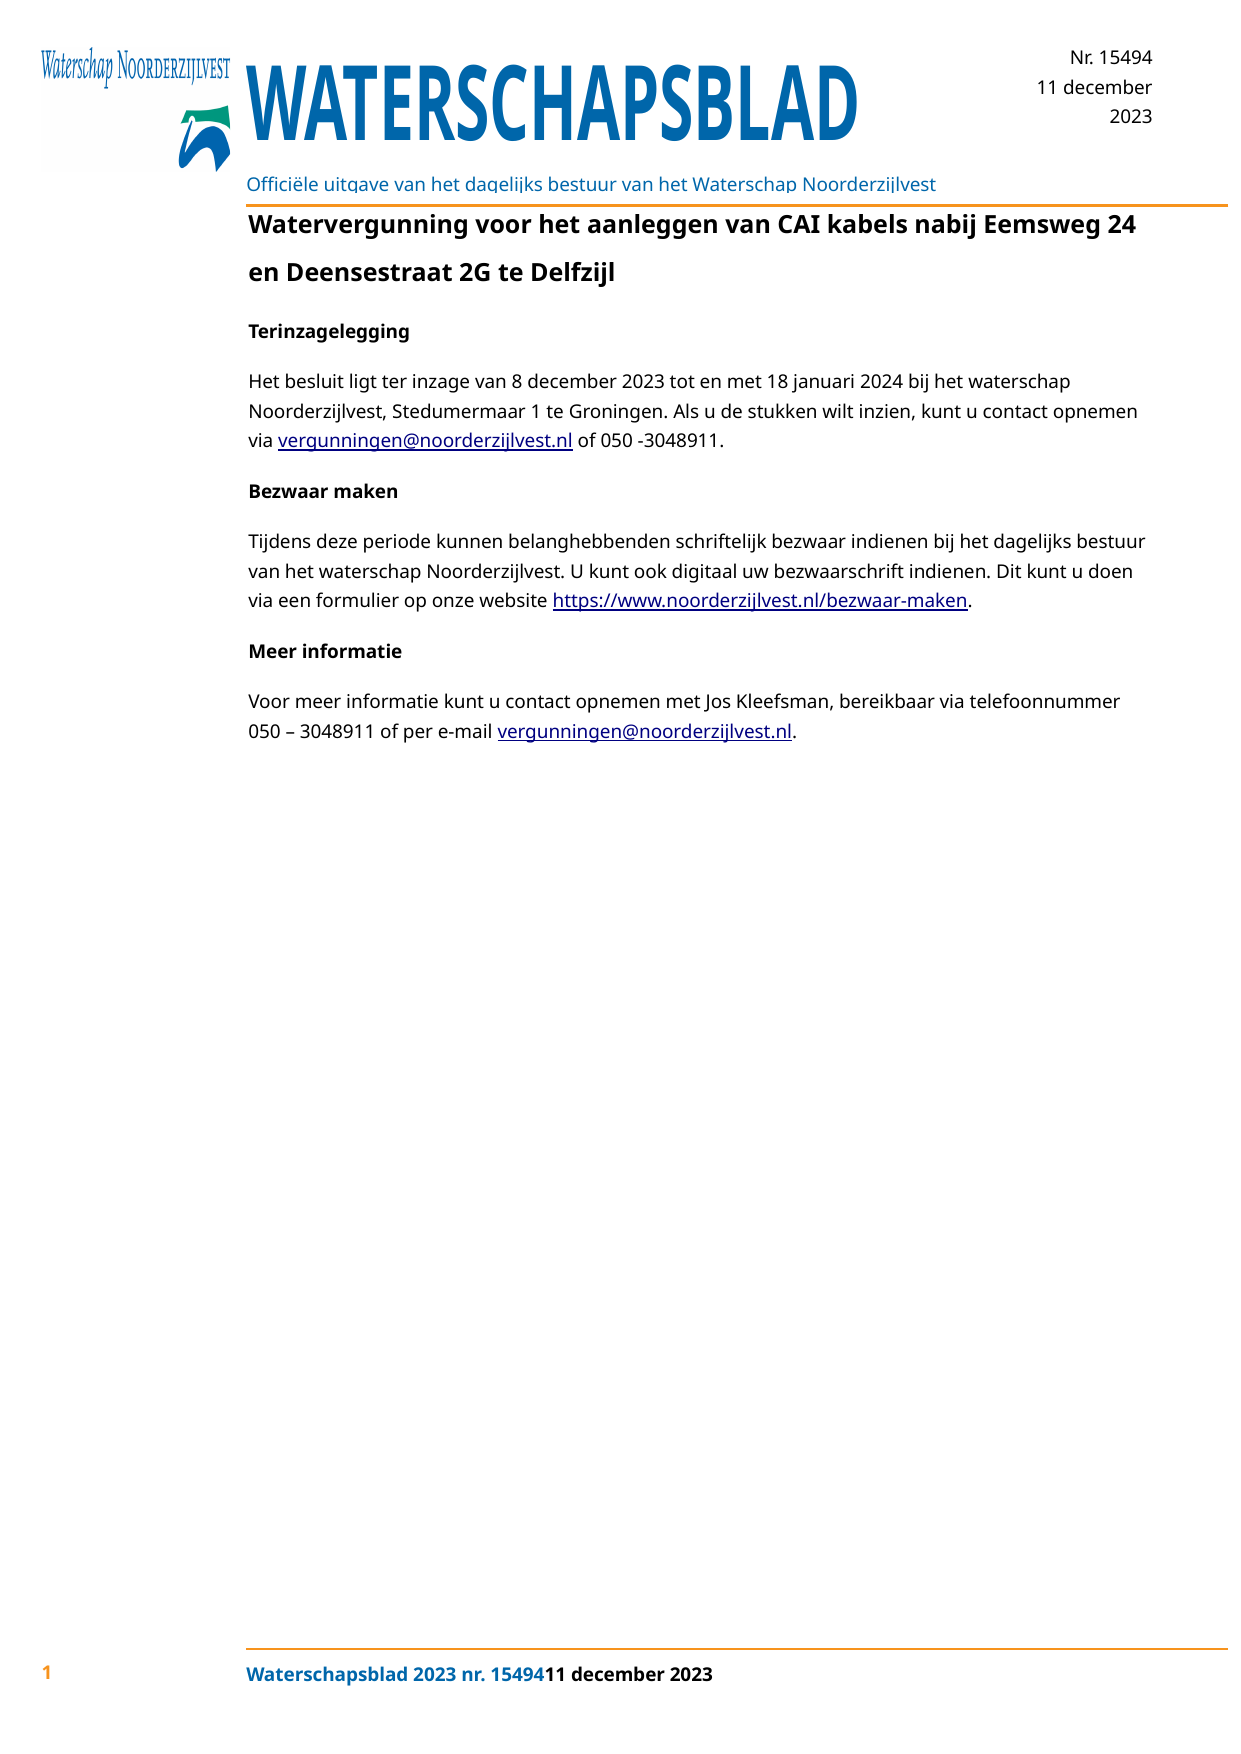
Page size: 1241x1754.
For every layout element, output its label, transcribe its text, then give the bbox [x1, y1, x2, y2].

text Voor meer informatie kunt u contact opnemen met Jos Kleefsman, bereikbaar via telefoonnummer 050 – 3048911 of per e-mail vergunningen@noorderzijlvest.nl. [248, 688, 1152, 744]
text Meer informatie [248, 638, 1152, 664]
text Het besluit ligt ter inzage van 8 december 2023 tot en met 18 januari 2024 bij het waterschap Noorderzijlvest, Stedumermaar 1 te Groningen. Als u de stukken wilt inzien, kunt u contact opnemen via vergunningen@noorderzijlvest.nl of 050 -3048911. [248, 368, 1152, 453]
text Watervergunning voor het aanleggen van CAI kabels nabij Eemsweg 24 en Deensestraat 2G te Delfzijl [248, 207, 1152, 288]
text Terinzagelegging [248, 318, 1152, 344]
text Bezwaar maken [248, 478, 1152, 504]
text Tijdens deze periode kunnen belanghebbenden schriftelijk bezwaar indienen bij het dagelijks bestuur van het waterschap Noorderzijlvest. U kunt ook digitaal uw bezwaarschrift indienen. Dit kunt u doen via een formulier op onze website https://www.noorderzijlvest.nl/bezwaar-maken. [248, 528, 1152, 613]
picture [41, 47, 231, 172]
